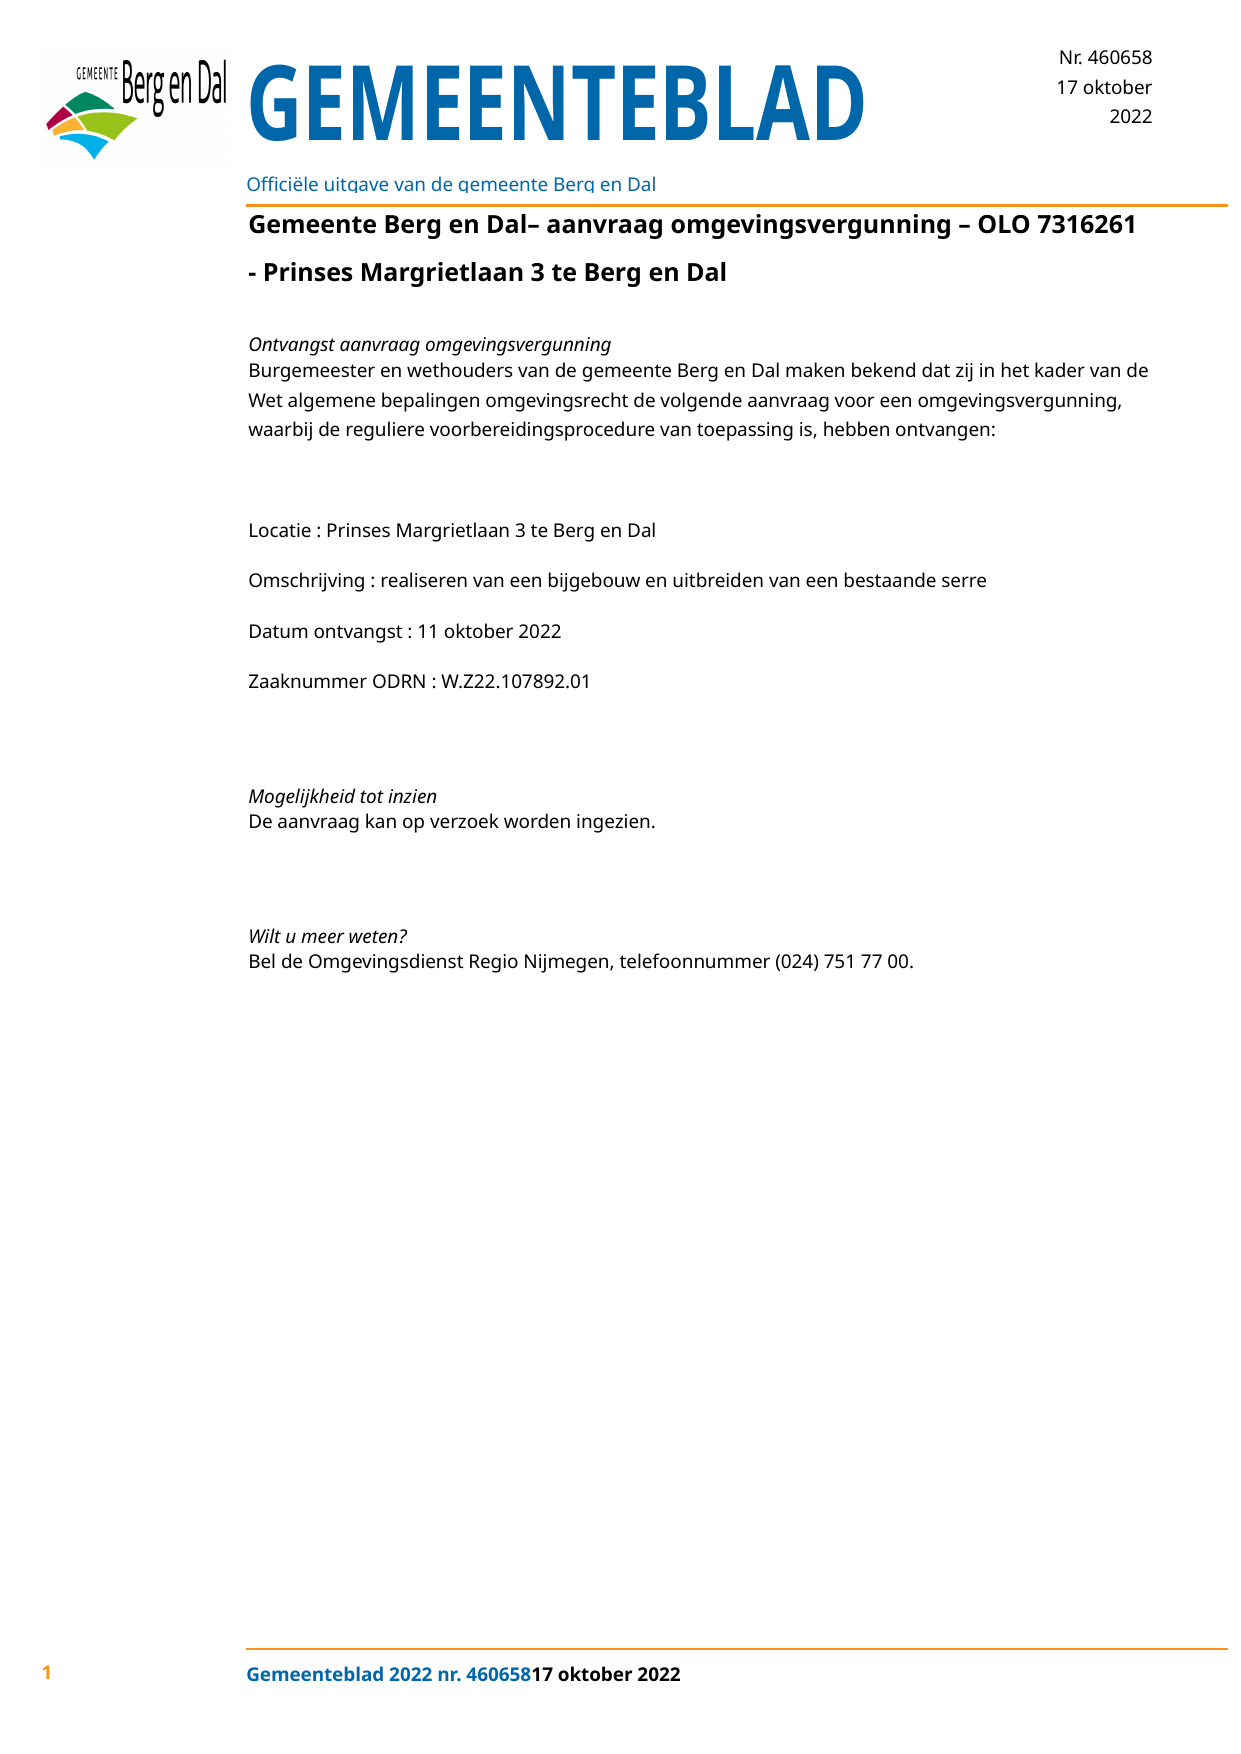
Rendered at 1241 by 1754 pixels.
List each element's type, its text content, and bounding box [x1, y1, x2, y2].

text Mogelijkheid tot inzien [248, 783, 1152, 808]
picture [41, 47, 231, 172]
text Locatie : Prinses Margrietlaan 3 te Berg en Dal [248, 517, 1152, 543]
text Burgemeester en wethouders van de gemeente Berg en Dal maken bekend dat zij in het kader van de Wet algemene bepalingen omgevingsrecht de volgende aanvraag voor een omgevingsvergunning, waarbij de reguliere voorbereidingsprocedure van toepassing is, hebben ontvangen: [248, 357, 1152, 442]
text Omschrijving : realiseren van een bijgebouw en uitbreiden van een bestaande serre [248, 568, 1152, 593]
text De aanvraag kan op verzoek worden ingezien. [248, 808, 1152, 834]
text Wilt u meer weten? [248, 923, 1152, 949]
text Bel de Omgevingsdienst Regio Nijmegen, telefoonnummer (024) 751 77 00. [248, 949, 1152, 974]
text Datum ontvangst : 11 oktober 2022 [248, 618, 1152, 644]
text Ontvangst aanvraag omgevingsvergunning [248, 331, 1152, 357]
text Zaaknummer ODRN : W.Z22.107892.01 [248, 668, 1152, 694]
text Gemeente Berg en Dal– aanvraag omgevingsvergunning – OLO 7316261 - Prinses Margrietlaan 3 te Berg en Dal [248, 207, 1152, 288]
